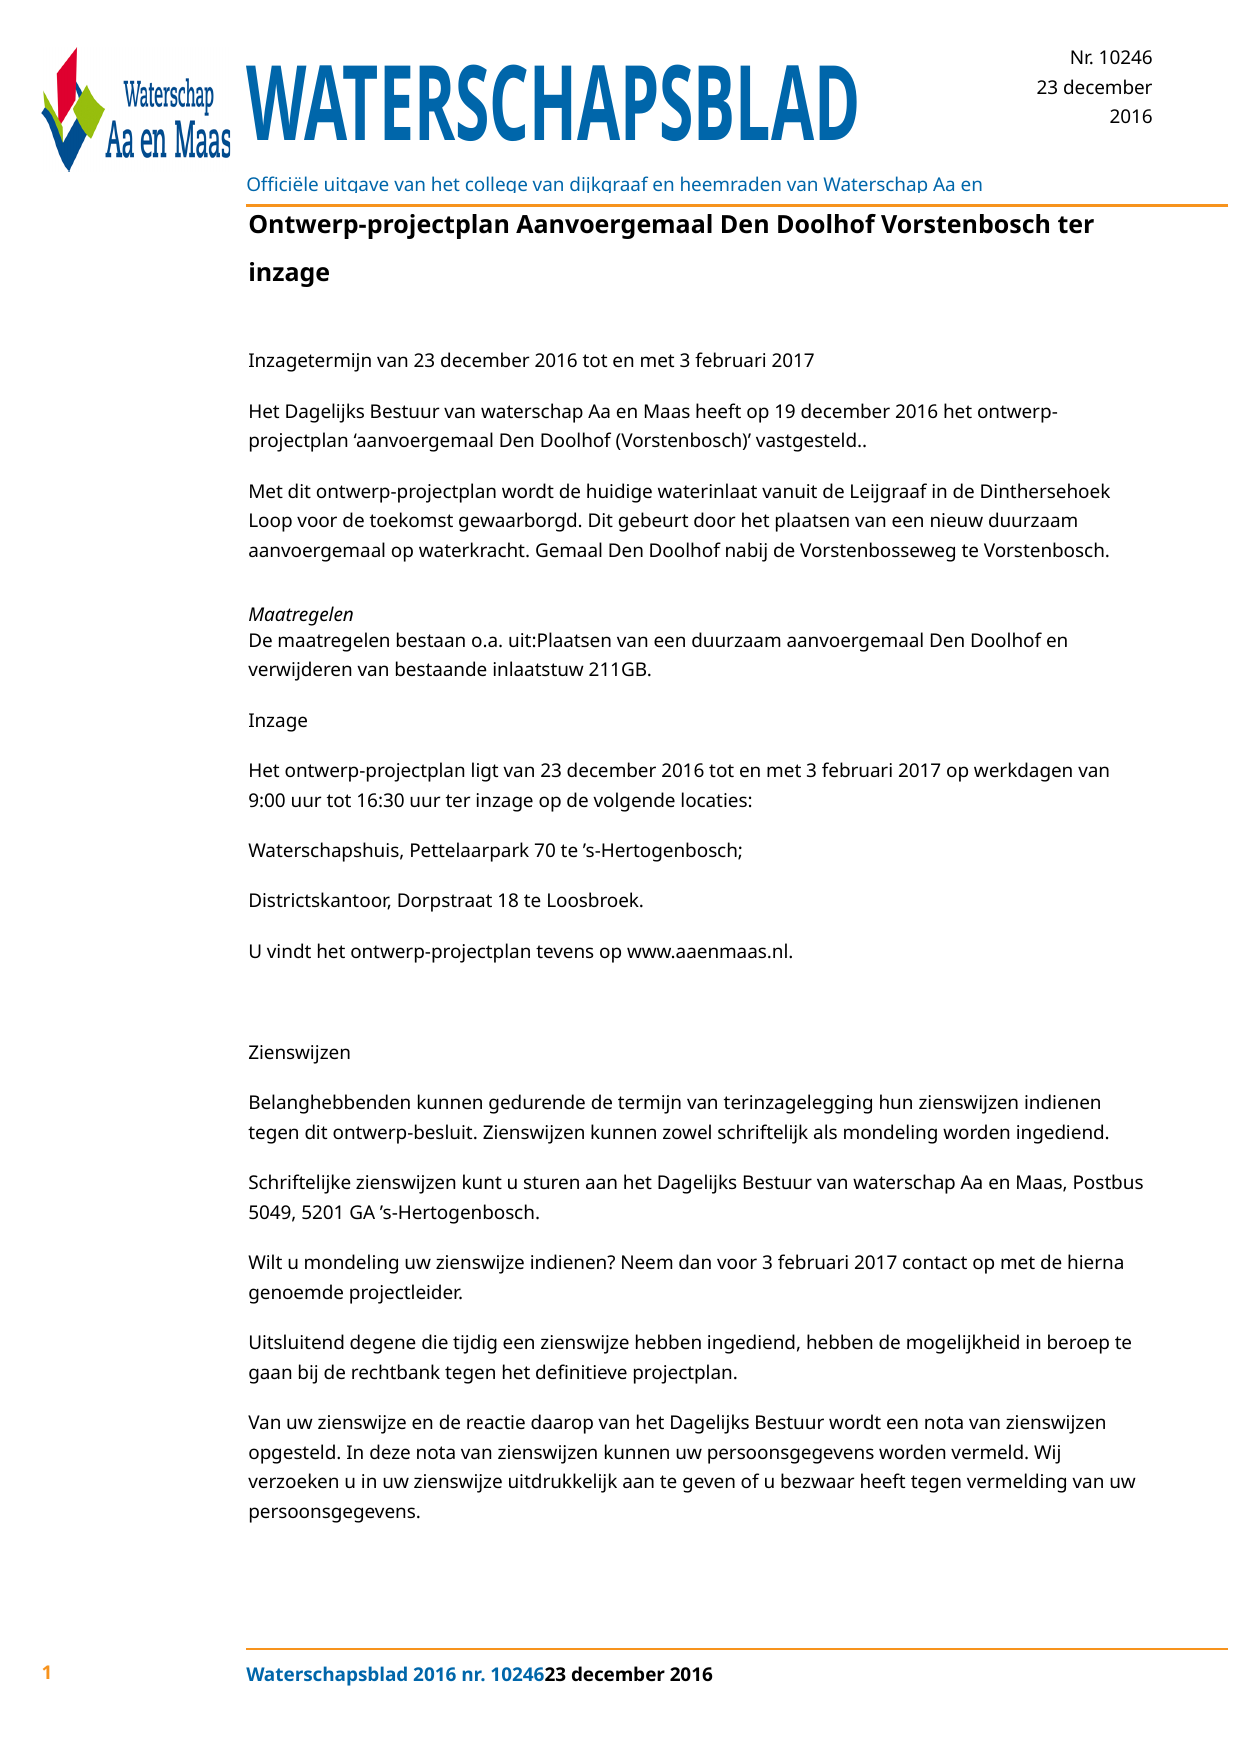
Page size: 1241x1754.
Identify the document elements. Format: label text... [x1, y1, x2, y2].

text U vindt het ontwerp-projectplan tevens op www.aaenmaas.nl. [248, 938, 1152, 964]
text Het ontwerp-projectplan ligt van 23 december 2016 tot en met 3 februari 2017 op werkdagen van 9:00 uur tot 16:30 uur ter inzage op de volgende locaties: [248, 757, 1152, 812]
text Het Dagelijks Bestuur van waterschap Aa en Maas heeft op 19 december 2016 het ontwerp-projectplan ‘aanvoergemaal Den Doolhof (Vorstenbosch)’ vastgesteld.. [248, 398, 1152, 453]
text Waterschapshuis, Pettelaarpark 70 te ’s-Hertogenbosch; [248, 837, 1152, 863]
text Inzage [248, 707, 1152, 732]
text Ontwerp-projectplan Aanvoergemaal Den Doolhof Vorstenbosch ter inzage [248, 207, 1152, 288]
text Met dit ontwerp-projectplan wordt de huidige waterinlaat vanuit de Leijgraaf in de Dinthersehoek Loop voor de toekomst gewaarborgd. Dit gebeurt door het plaatsen van een nieuw duurzaam aanvoergemaal op waterkracht. Gemaal Den Doolhof nabij de Vorstenbosseweg te Vorstenbosch. [248, 478, 1152, 563]
text Van uw zienswijze en de reactie daarop van het Dagelijks Bestuur wordt een nota van zienswijzen opgesteld. In deze nota van zienswijzen kunnen uw persoonsgegevens worden vermeld. Wij verzoeken u in uw zienswijze uitdrukkelijk aan te geven of u bezwaar heeft tegen vermelding van uw persoonsgegevens. [248, 1409, 1152, 1524]
text Inzagetermijn van 23 december 2016 tot en met 3 februari 2017 [248, 347, 1152, 373]
text De maatregelen bestaan o.a. uit:Plaatsen van een duurzaam aanvoergemaal Den Doolhof en verwijderen van bestaande inlaatstuw 211GB. [248, 627, 1152, 682]
text Maatregelen [248, 601, 1152, 627]
text Zienswijzen [248, 1039, 1152, 1064]
picture [41, 47, 231, 172]
text Wilt u mondeling uw zienswijze indienen? Neem dan voor 3 februari 2017 contact op met de hierna genoemde projectleider. [248, 1249, 1152, 1304]
text Schriftelijke zienswijzen kunt u sturen aan het Dagelijks Bestuur van waterschap Aa en Maas, Postbus 5049, 5201 GA ’s-Hertogenbosch. [248, 1169, 1152, 1224]
text Districtskantoor, Dorpstraat 18 te Loosbroek. [248, 888, 1152, 913]
text Belanghebbenden kunnen gedurende de termijn van terinzagelegging hun zienswijzen indienen tegen dit ontwerp-besluit. Zienswijzen kunnen zowel schriftelijk als mondeling worden ingediend. [248, 1089, 1152, 1144]
text Uitsluitend degene die tijdig een zienswijze hebben ingediend, hebben de mogelijkheid in beroep te gaan bij de rechtbank tegen het definitieve projectplan. [248, 1329, 1152, 1384]
